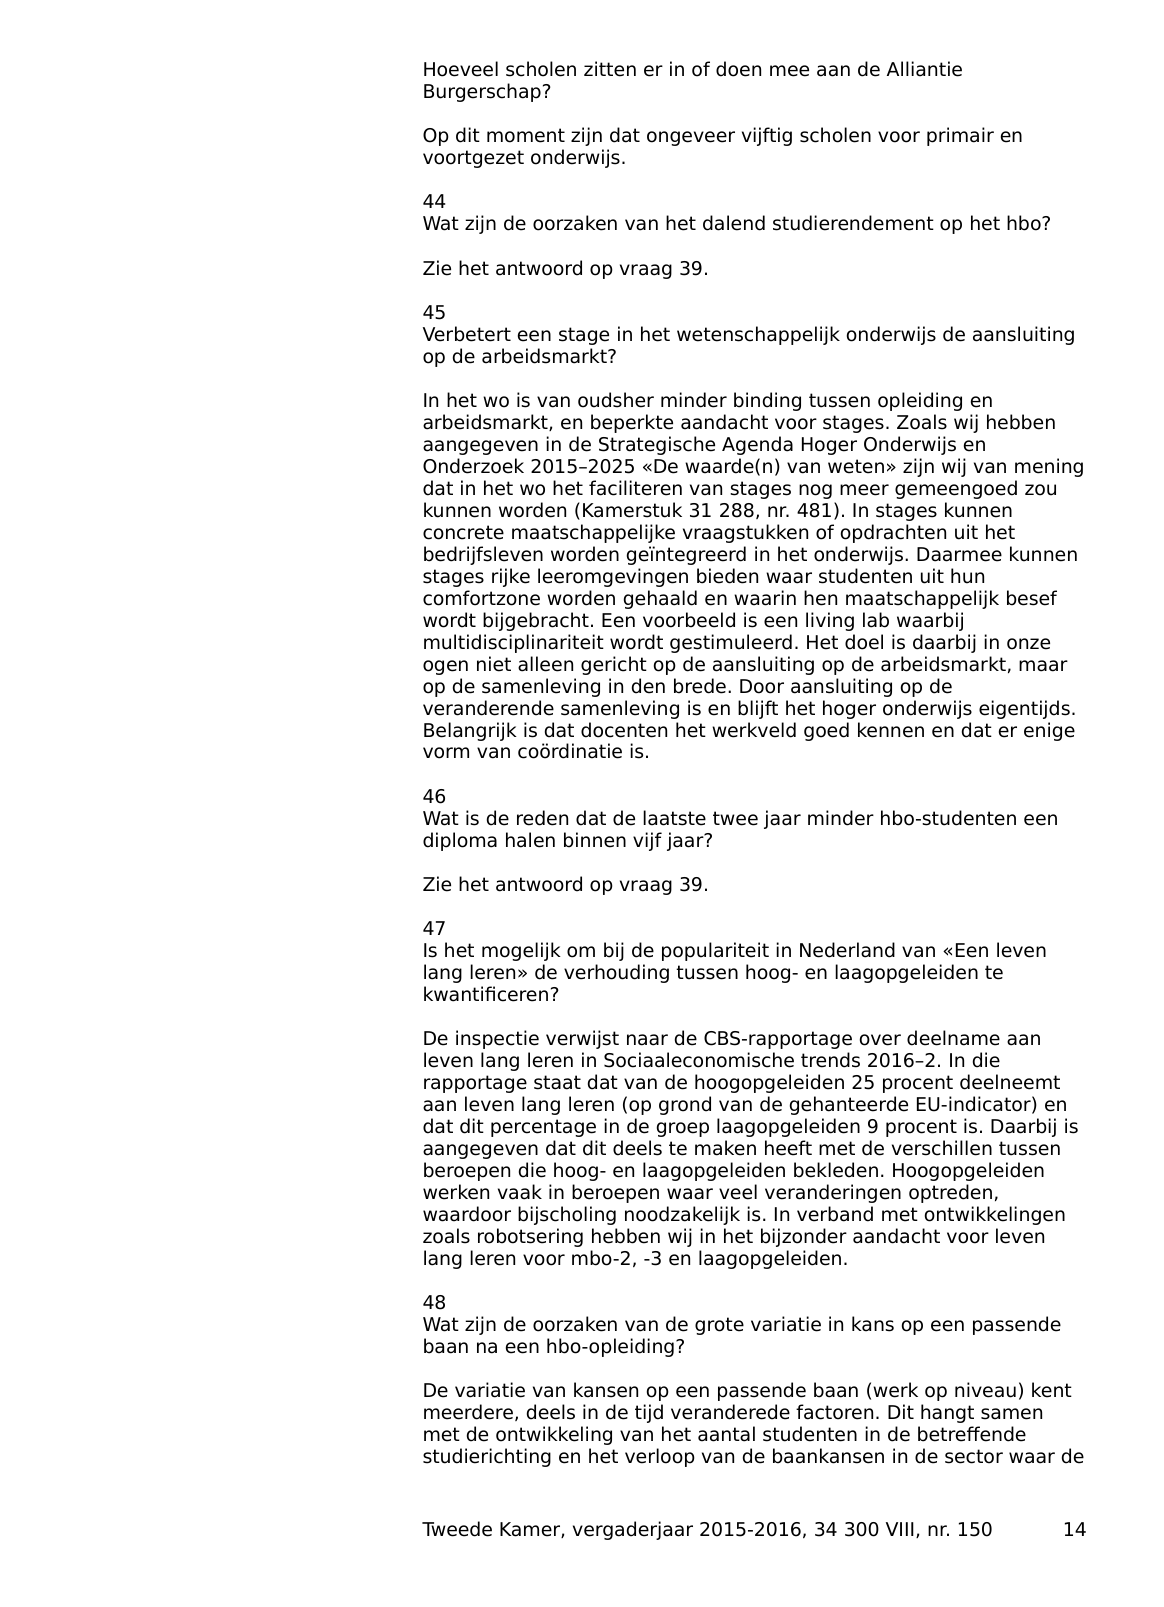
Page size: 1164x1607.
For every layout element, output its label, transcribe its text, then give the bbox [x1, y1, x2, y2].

text 48 [422, 1292, 1087, 1314]
text Zie het antwoord op vraag 39. [422, 257, 1087, 279]
text In het wo is van oudsher minder binding tussen opleiding en arbeidsmarkt, en beperkte aandacht voor stages. Zoals wij hebben aangegeven in de Strategische Agenda Hoger Onderwijs en Onderzoek 2015–2025 «De waarde(n) van weten» zijn wij van mening dat in het wo het faciliteren van stages nog meer gemeengoed zou kunnen worden (Kamerstuk 31 288, nr. 481). In stages kunnen concrete maatschappelijke vraagstukken of opdrachten uit het bedrijfsleven worden geïntegreerd in het onderwijs. Daarmee kunnen stages rijke leeromgevingen bieden waar studenten uit hun comfortzone worden gehaald en waarin hen maatschappelijk besef wordt bijgebracht. Een voorbeeld is een living lab waarbij multidisciplinariteit wordt gestimuleerd. Het doel is daarbij in onze ogen niet alleen gericht op de aansluiting op de arbeidsmarkt, maar op de samenleving in den brede. Door aansluiting op de veranderende samenleving is en blijft het hoger onderwijs eigentijds. Belangrijk is dat docenten het werkveld goed kennen en dat er enige vorm van coördinatie is. [422, 390, 1087, 763]
text Wat zijn de oorzaken van het dalend studierendement op het hbo? [422, 213, 1087, 235]
text Zie het antwoord op vraag 39. [422, 874, 1087, 896]
text 44 [422, 191, 1087, 213]
text De inspectie verwijst naar de CBS-rapportage over deelname aan leven lang leren in Sociaaleconomische trends 2016–2. In die rapportage staat dat van de hoogopgeleiden 25 procent deelneemt aan leven lang leren (op grond van de gehanteerde EU-indicator) en dat dit percentage in de groep laagopgeleiden 9 procent is. Daarbij is aangegeven dat dit deels te maken heeft met de verschillen tussen beroepen die hoog- en laagopgeleiden bekleden. Hoogopgeleiden werken vaak in beroepen waar veel veranderingen optreden, waardoor bijscholing noodzakelijk is. In verband met ontwikkelingen zoals robotsering hebben wij in het bijzonder aandacht voor leven lang leren voor mbo-2, -3 en laagopgeleiden. [422, 1028, 1087, 1270]
text 46 [422, 786, 1087, 808]
text Hoeveel scholen zitten er in of doen mee aan de Alliantie Burgerschap? [422, 59, 1087, 103]
text 47 [422, 918, 1087, 940]
text Is het mogelijk om bij de populariteit in Nederland van «Een leven lang leren» de verhouding tussen hoog- en laagopgeleiden te kwantificeren? [422, 940, 1087, 1006]
text 45 [422, 302, 1087, 324]
text De variatie van kansen op een passende baan (werk op niveau) kent meerdere, deels in de tijd veranderede factoren. Dit hangt samen met de ontwikkeling van het aantal studenten in de betreffende studierichting en het verloop van de baankansen in de sector waar de [422, 1380, 1087, 1468]
text Wat is de reden dat de laatste twee jaar minder hbo-studenten een diploma halen binnen vijf jaar? [422, 808, 1087, 852]
text Verbetert een stage in het wetenschappelijk onderwijs de aansluiting op de arbeidsmarkt? [422, 324, 1087, 368]
text Op dit moment zijn dat ongeveer vijftig scholen voor primair en voortgezet onderwijs. [422, 125, 1087, 169]
text Wat zijn de oorzaken van de grote variatie in kans op een passende baan na een hbo-opleiding? [422, 1314, 1087, 1358]
